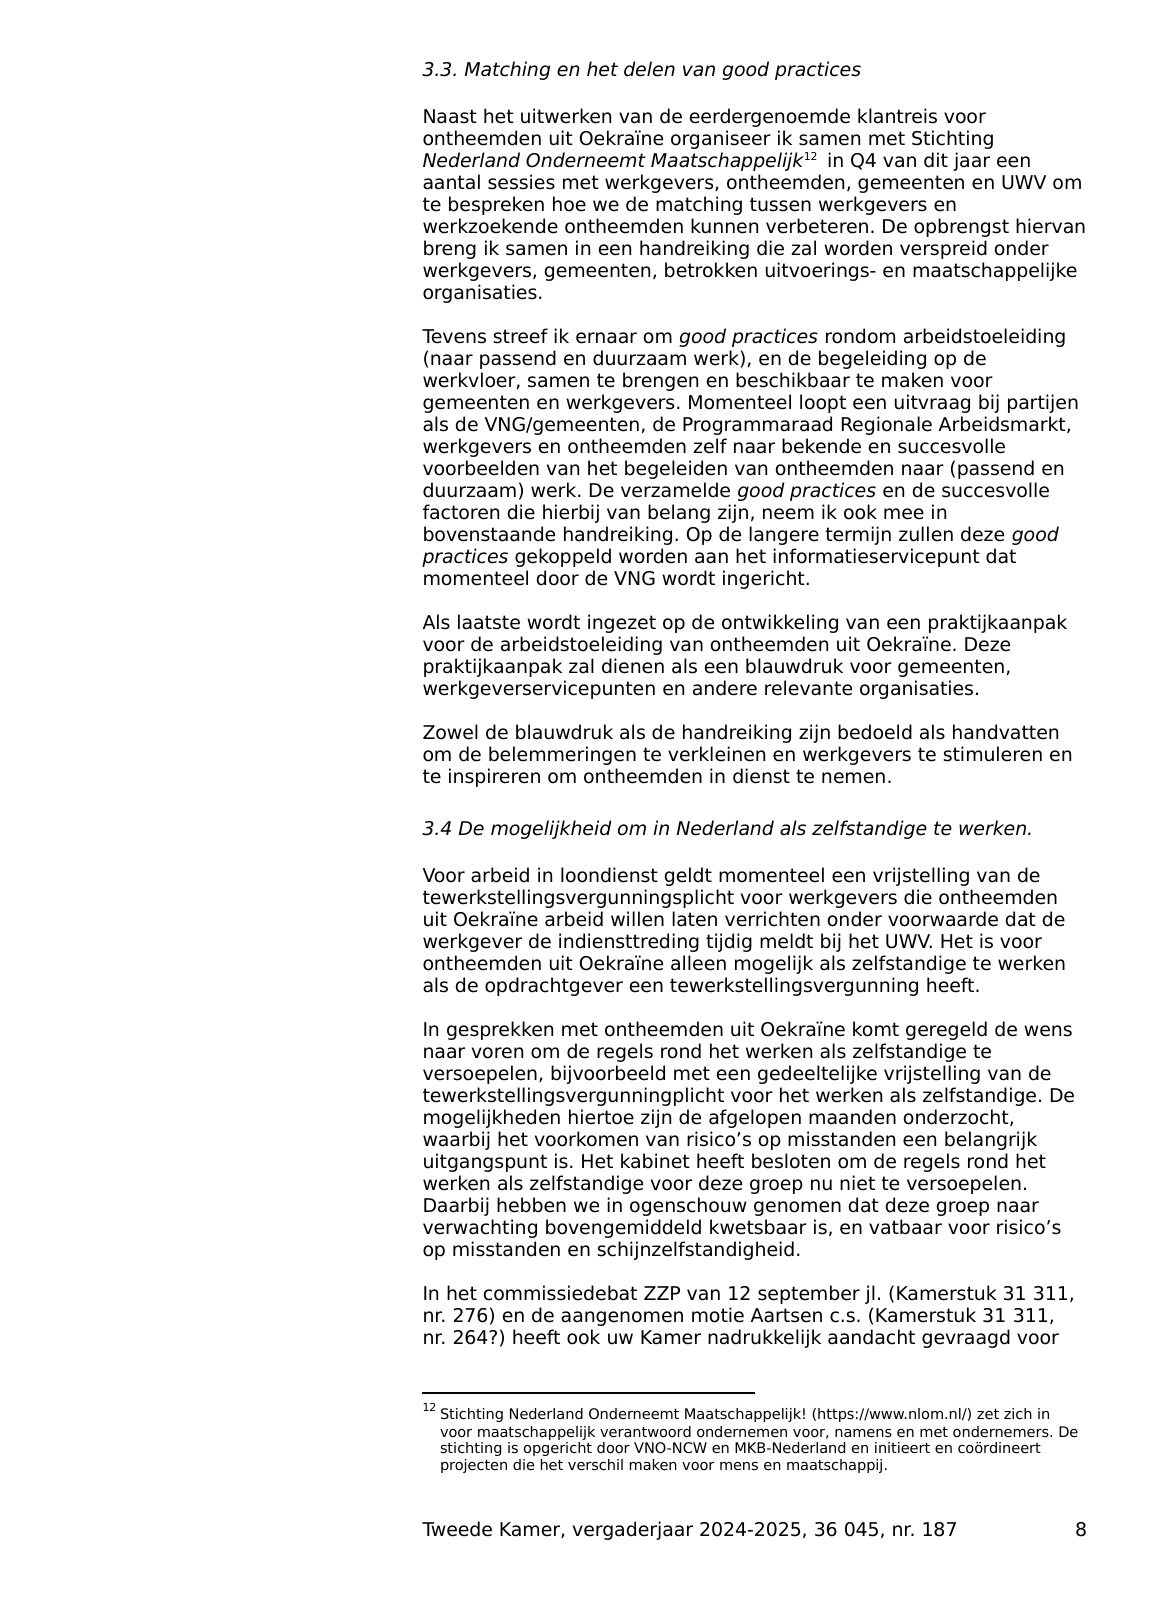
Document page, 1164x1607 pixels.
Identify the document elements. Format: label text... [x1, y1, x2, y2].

subtitle 3.4 De mogelijkheid om in Nederland als zelfstandige te werken. [422, 818, 1087, 840]
subtitle 3.3. Matching en het delen van good practices [422, 59, 1087, 81]
text Voor arbeid in loondienst geldt momenteel een vrijstelling van de tewerkstellingsvergunningsplicht voor werkgevers die ontheemden uit Oekraïne arbeid willen laten verrichten onder voorwaarde dat de werkgever de indiensttreding tijdig meldt bij het UWV. Het is voor ontheemden uit Oekraïne alleen mogelijk als zelfstandige te werken als de opdrachtgever een tewerkstellingsvergunning heeft. [422, 865, 1087, 997]
text Tevens streef ik ernaar om good practices rondom arbeidstoeleiding (naar passend en duurzaam werk), en de begeleiding op de werkvloer, samen te brengen en beschikbaar te maken voor gemeenten en werkgevers. Momenteel loopt een uitvraag bij partijen als de VNG/gemeenten, de Programmaraad Regionale Arbeidsmarkt, werkgevers en ontheemden zelf naar bekende en succesvolle voorbeelden van het begeleiden van ontheemden naar (passend en duurzaam) werk. De verzamelde good practices en de succesvolle factoren die hierbij van belang zijn, neem ik ook mee in bovenstaande handreiking. Op de langere termijn zullen deze good practices gekoppeld worden aan het informatieservicepunt dat momenteel door de VNG wordt ingericht. [422, 326, 1087, 590]
text Stichting Nederland Onderneemt Maatschappelijk! (https://www.nlom.nl/) zet zich in voor maatschappelijk verantwoord ondernemen voor, namens en met ondernemers. De stichting is opgericht door VNO-NCW en MKB-Nederland en initieert en coördineert projecten die het verschil maken voor mens en maatschappij. [422, 1402, 1087, 1474]
text In het commissiedebat ZZP van 12 september jl. (Kamerstuk 31 311, nr. 276) en de aangenomen motie Aartsen c.s. (Kamerstuk 31 311, nr. 264?) heeft ook uw Kamer nadrukkelijk aandacht gevraagd voor [422, 1283, 1087, 1349]
text In gesprekken met ontheemden uit Oekraïne komt geregeld de wens naar voren om de regels rond het werken als zelfstandige te versoepelen, bijvoorbeeld met een gedeeltelijke vrijstelling van de tewerkstellingsvergunningplicht voor het werken als zelfstandige. De mogelijkheden hiertoe zijn de afgelopen maanden onderzocht, waarbij het voorkomen van risico’s op misstanden een belangrijk uitgangspunt is. Het kabinet heeft besloten om de regels rond het werken als zelfstandige voor deze groep nu niet te versoepelen. Daarbij hebben we in ogenschouw genomen dat deze groep naar verwachting bovengemiddeld kwetsbaar is, en vatbaar voor risico’s op misstanden en schijnzelfstandigheid. [422, 1019, 1087, 1261]
text Naast het uitwerken van de eerdergenoemde klantreis voor ontheemden uit Oekraïne organiseer ik samen met Stichting Nederland Onderneemt Maatschappelijk in Q4 van dit jaar een aantal sessies met werkgevers, ontheemden, gemeenten en UWV om te bespreken hoe we de matching tussen werkgevers en werkzoekende ontheemden kunnen verbeteren. De opbrengst hiervan breng ik samen in een handreiking die zal worden verspreid onder werkgevers, gemeenten, betrokken uitvoerings- en maatschappelijke organisaties. [422, 106, 1087, 304]
text Als laatste wordt ingezet op de ontwikkeling van een praktijkaanpak voor de arbeidstoeleiding van ontheemden uit Oekraïne. Deze praktijkaanpak zal dienen als een blauwdruk voor gemeenten, werkgeverservicepunten en andere relevante organisaties. [422, 612, 1087, 700]
text Zowel de blauwdruk als de handreiking zijn bedoeld als handvatten om de belemmeringen te verkleinen en werkgevers te stimuleren en te inspireren om ontheemden in dienst te nemen. [422, 722, 1087, 788]
